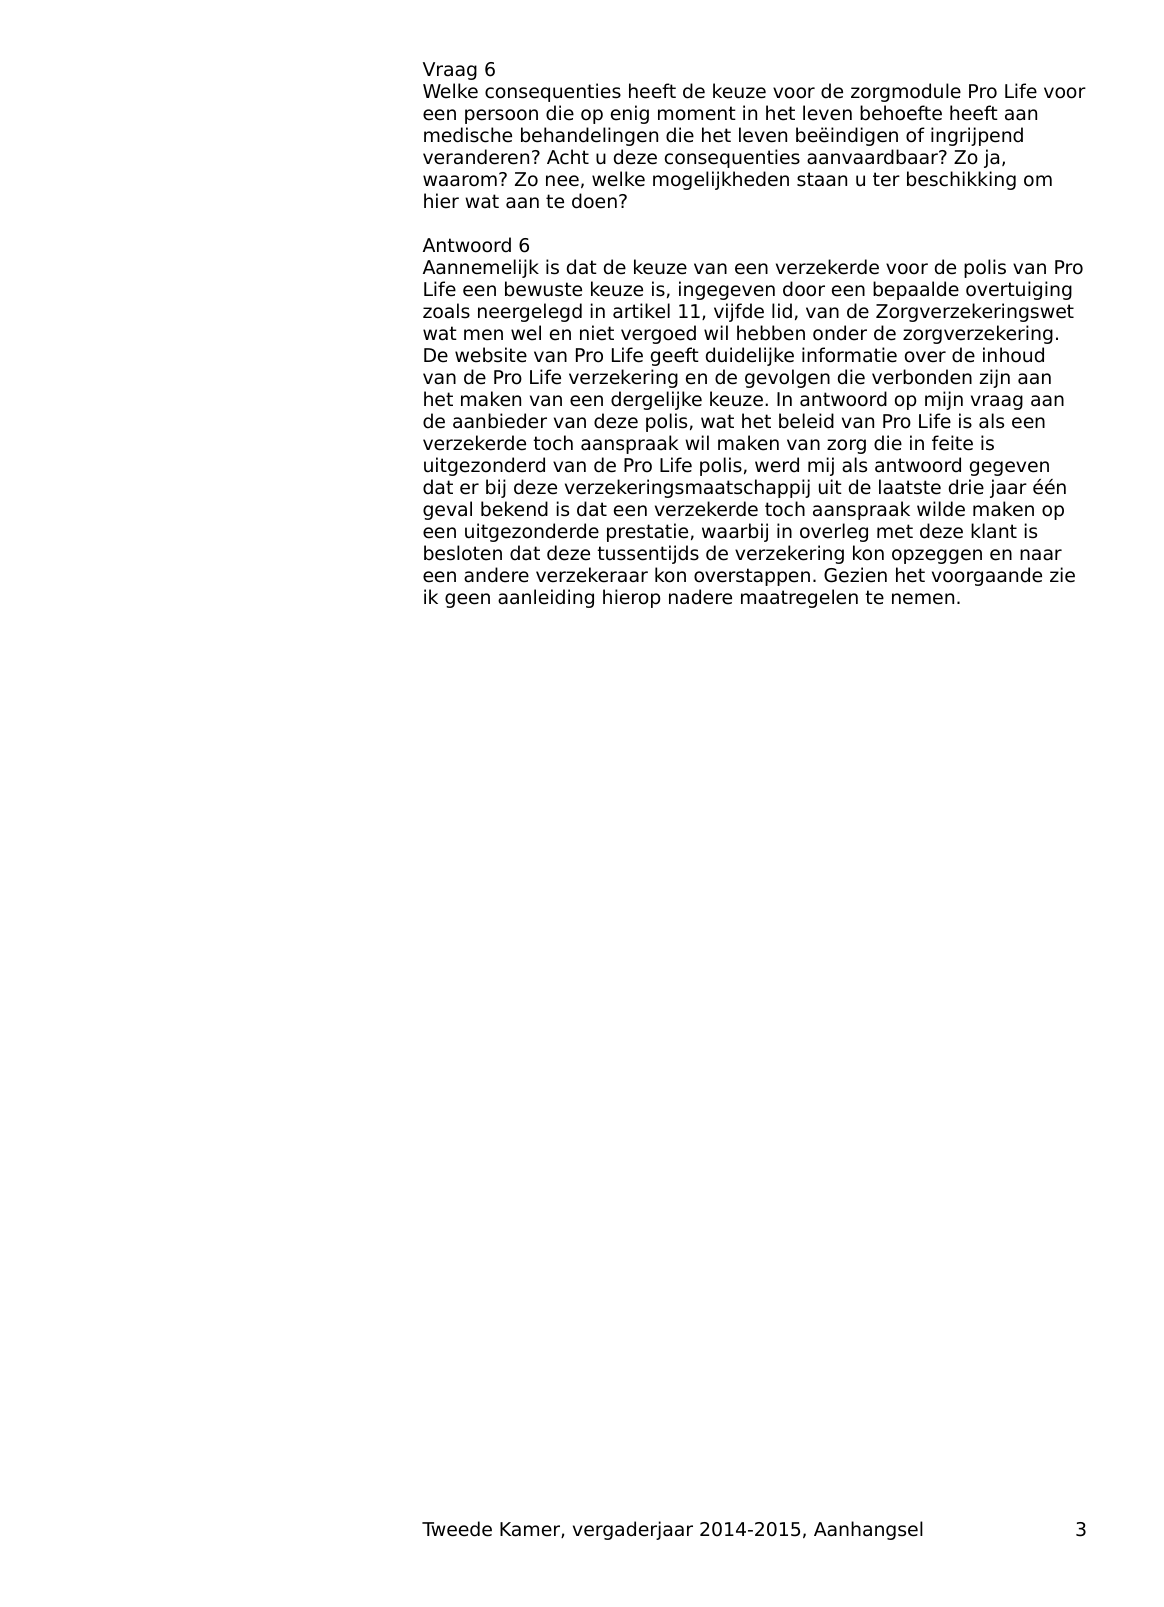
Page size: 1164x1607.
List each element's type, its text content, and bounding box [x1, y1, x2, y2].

text Vraag 6 [422, 59, 1087, 81]
text Aannemelijk is dat de keuze van een verzekerde voor de polis van Pro Life een bewuste keuze is, ingegeven door een bepaalde overtuiging zoals neergelegd in artikel 11, vijfde lid, van de Zorgverzekeringswet wat men wel en niet vergoed wil hebben onder de zorgverzekering. De website van Pro Life geeft duidelijke informatie over de inhoud van de Pro Life verzekering en de gevolgen die verbonden zijn aan het maken van een dergelijke keuze. In antwoord op mijn vraag aan de aanbieder van deze polis, wat het beleid van Pro Life is als een verzekerde toch aanspraak wil maken van zorg die in feite is uitgezonderd van de Pro Life polis, werd mij als antwoord gegeven dat er bij deze verzekeringsmaatschappij uit de laatste drie jaar één geval bekend is dat een verzekerde toch aanspraak wilde maken op een uitgezonderde prestatie, waarbij in overleg met deze klant is besloten dat deze tussentijds de verzekering kon opzeggen en naar een andere verzekeraar kon overstappen. Gezien het voorgaande zie ik geen aanleiding hierop nadere maatregelen te nemen. [422, 257, 1087, 609]
text Welke consequenties heeft de keuze voor de zorgmodule Pro Life voor een persoon die op enig moment in het leven behoefte heeft aan medische behandelingen die het leven beëindigen of ingrijpend veranderen? Acht u deze consequenties aanvaardbaar? Zo ja, waarom? Zo nee, welke mogelijkheden staan u ter beschikking om hier wat aan te doen? [422, 81, 1087, 213]
text Antwoord 6 [422, 235, 1087, 257]
